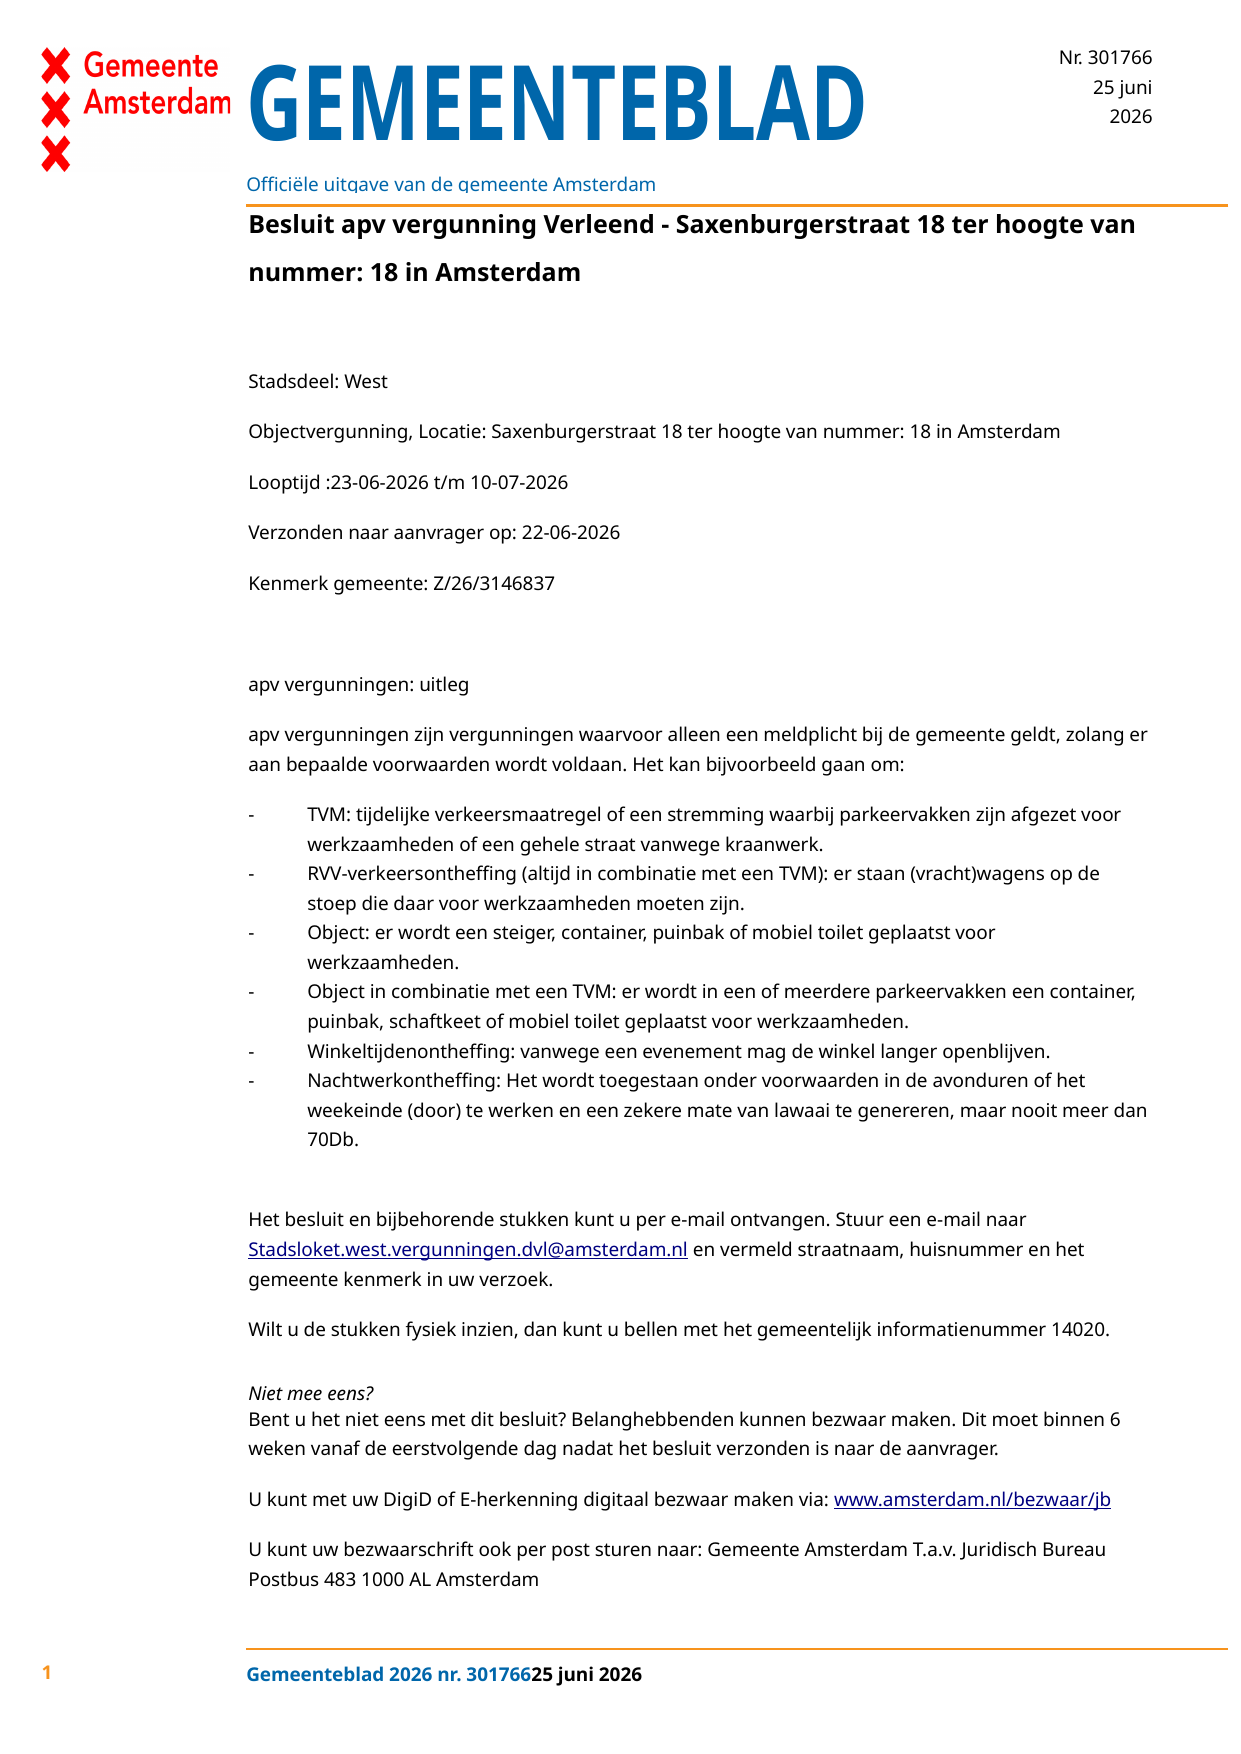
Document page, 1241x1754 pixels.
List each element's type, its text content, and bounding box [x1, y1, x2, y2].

text Stadsdeel: West [248, 368, 1152, 394]
text U kunt uw bezwaarschrift ook per post sturen naar: Gemeente Amsterdam T.a.v. Juridisch Bureau Postbus 483 1000 AL Amsterdam [248, 1536, 1152, 1592]
text Bent u het niet eens met dit besluit? Belanghebbenden kunnen bezwaar maken. Dit moet binnen 6 weken vanaf de eerstvolgende dag nadat het besluit verzonden is naar de aanvrager. [248, 1406, 1152, 1461]
text Kenmerk gemeente: Z/26/3146837 [248, 570, 1152, 596]
text Looptijd :23-06-2026 t/m 10-07-2026 [248, 469, 1152, 495]
list TVM: tijdelijke verkeersmaatregel of een stremming waarbij parkeervakken zijn afgezet voor werkzaamheden of een gehele straat vanwege kraanwerk. [248, 801, 1152, 857]
text U kunt met uw DigiD of E-herkenning digitaal bezwaar maken via: www.amsterdam.nl/bezwaar/jb [248, 1486, 1152, 1512]
list Winkeltijdenontheffing: vanwege een evenement mag de winkel langer openblijven. [248, 1038, 1152, 1064]
text Verzonden naar aanvrager op: 22-06-2026 [248, 519, 1152, 545]
picture [41, 47, 231, 172]
list Object: er wordt een steiger, container, puinbak of mobiel toilet geplaatst voor werkzaamheden. [248, 919, 1152, 975]
text Objectvergunning, Locatie: Saxenburgerstraat 18 ter hoogte van nummer: 18 in Amsterdam [248, 419, 1152, 444]
text Wilt u de stukken fysiek inzien, dan kunt u bellen met het gemeentelijk informatienummer 14020. [248, 1316, 1152, 1342]
text Besluit apv vergunning Verleend - Saxenburgerstraat 18 ter hoogte van nummer: 18 in Amsterdam [248, 207, 1152, 288]
list RVV-verkeersontheffing (altijd in combinatie met een TVM): er staan (vracht)wagens op de stoep die daar voor werkzaamheden moeten zijn. [248, 860, 1152, 916]
text Niet mee eens? [248, 1380, 1152, 1406]
text Het besluit en bijbehorende stukken kunt u per e-mail ontvangen. Stuur een e-mail naar Stadsloket.west.vergunningen.dvl@amsterdam.nl en vermeld straatnaam, huisnummer en het gemeente kenmerk in uw verzoek. [248, 1207, 1152, 1292]
text apv vergunningen: uitleg [248, 671, 1152, 697]
text apv vergunningen zijn vergunningen waarvoor alleen een meldplicht bij de gemeente geldt, zolang er aan bepaalde voorwaarden wordt voldaan. Het kan bijvoorbeeld gaan om: [248, 721, 1152, 777]
list Object in combinatie met een TVM: er wordt in een of meerdere parkeervakken een container, puinbak, schaftkeet of mobiel toilet geplaatst voor werkzaamheden. [248, 979, 1152, 1034]
list Nachtwerkontheffing: Het wordt toegestaan onder voorwaarden in de avonduren of het weekeinde (door) te werken en een zekere mate van lawaai te genereren, maar nooit meer dan 70Db. [248, 1067, 1152, 1152]
